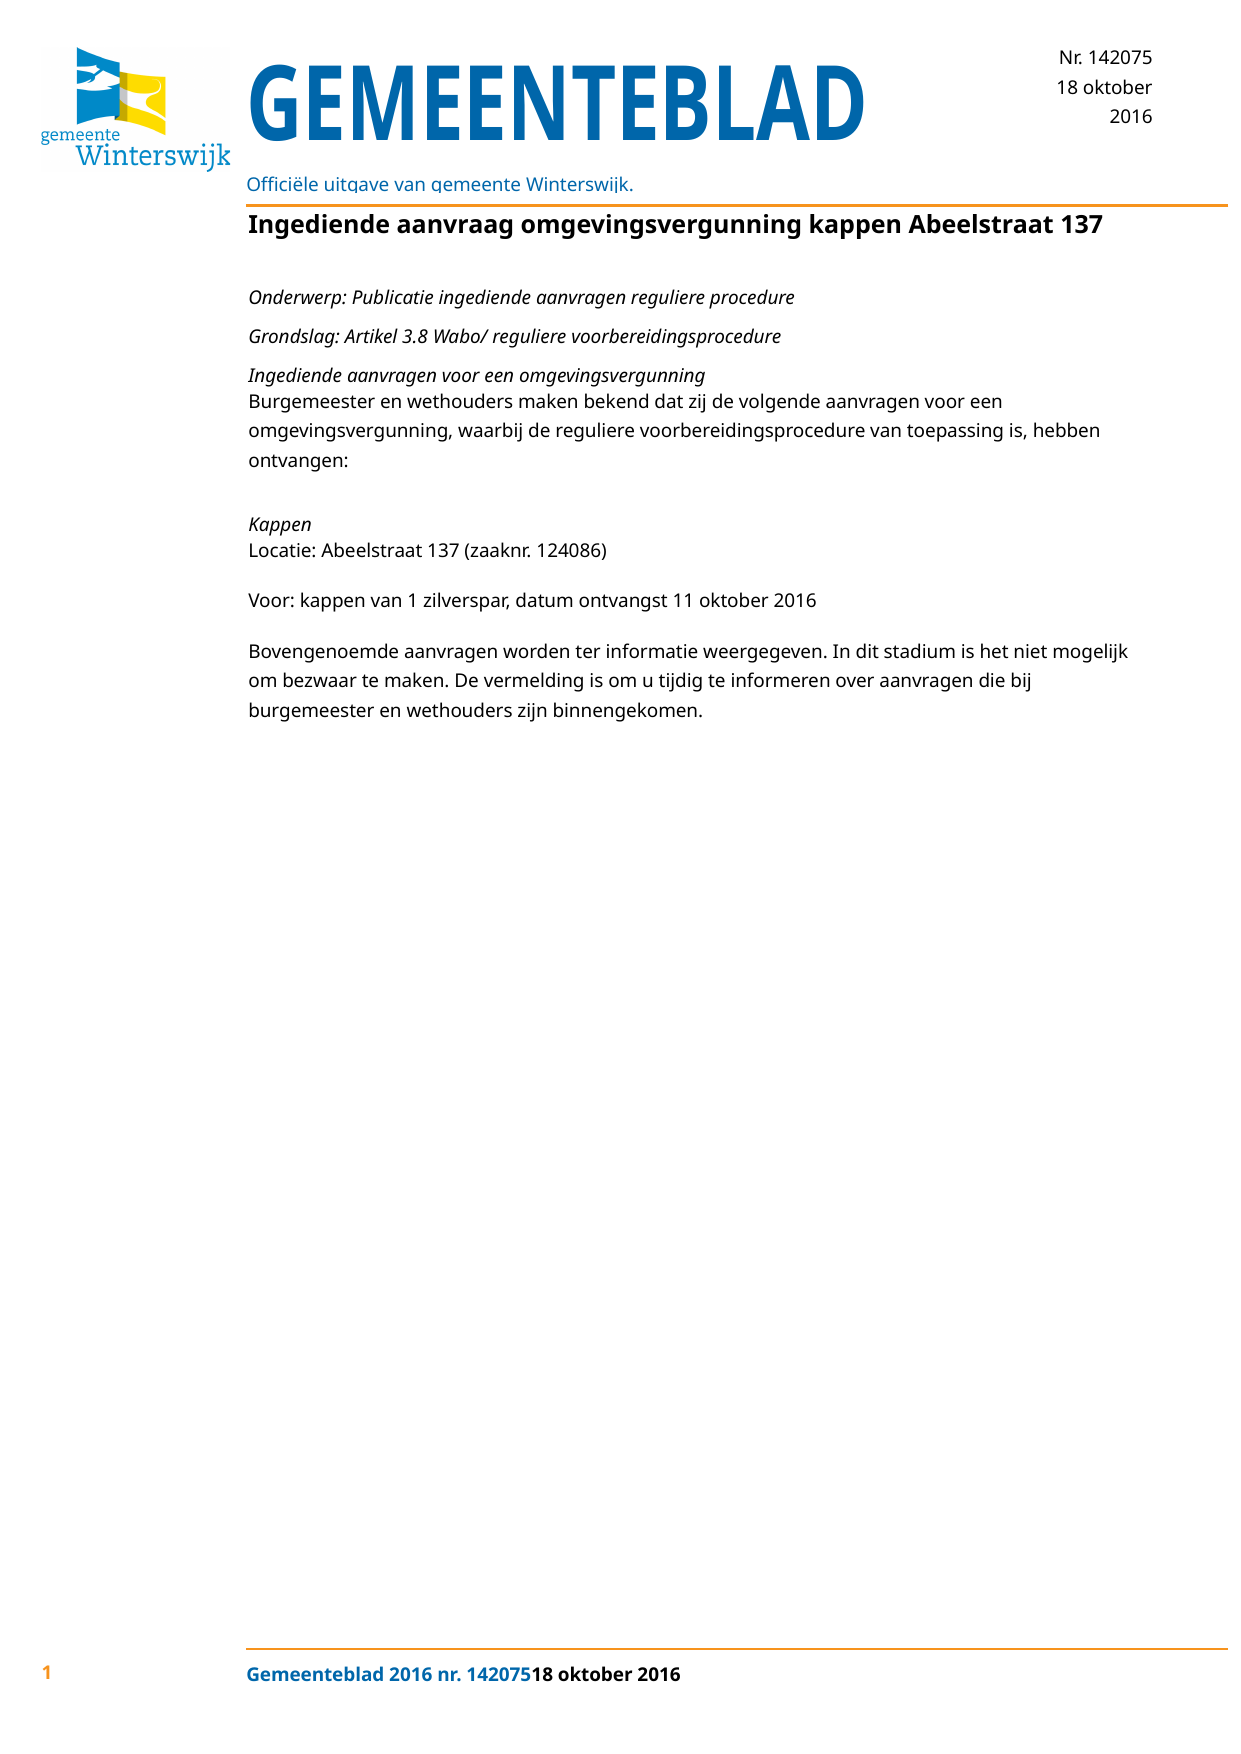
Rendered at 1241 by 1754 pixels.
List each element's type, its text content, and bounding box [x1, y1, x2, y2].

text Ingediende aanvraag omgevingsvergunning kappen Abeelstraat 137 [248, 207, 1152, 241]
text Bovengenoemde aanvragen worden ter informatie weergegeven. In dit stadium is het niet mogelijk om bezwaar te maken. De vermelding is om u tijdig te informeren over aanvragen die bij burgemeester en wethouders zijn binnengekomen. [248, 638, 1152, 723]
text Ingediende aanvragen voor een omgevingsvergunning [248, 362, 1152, 388]
text Voor: kappen van 1 zilverspar, datum ontvangst 11 oktober 2016 [248, 587, 1152, 613]
text Kappen [248, 511, 1152, 537]
text Grondslag: Artikel 3.8 Wabo/ reguliere voorbereidingsprocedure [248, 323, 1152, 349]
text Burgemeester en wethouders maken bekend dat zij de volgende aanvragen voor een omgevingsvergunning, waarbij de reguliere voorbereidingsprocedure van toepassing is, hebben ontvangen: [248, 388, 1152, 473]
picture [225, 153, 231, 162]
text Locatie: Abeelstraat 137 (zaaknr. 124086) [248, 537, 1152, 563]
text Onderwerp: Publicatie ingediende aanvragen reguliere procedure [248, 284, 1152, 309]
picture [41, 47, 231, 172]
